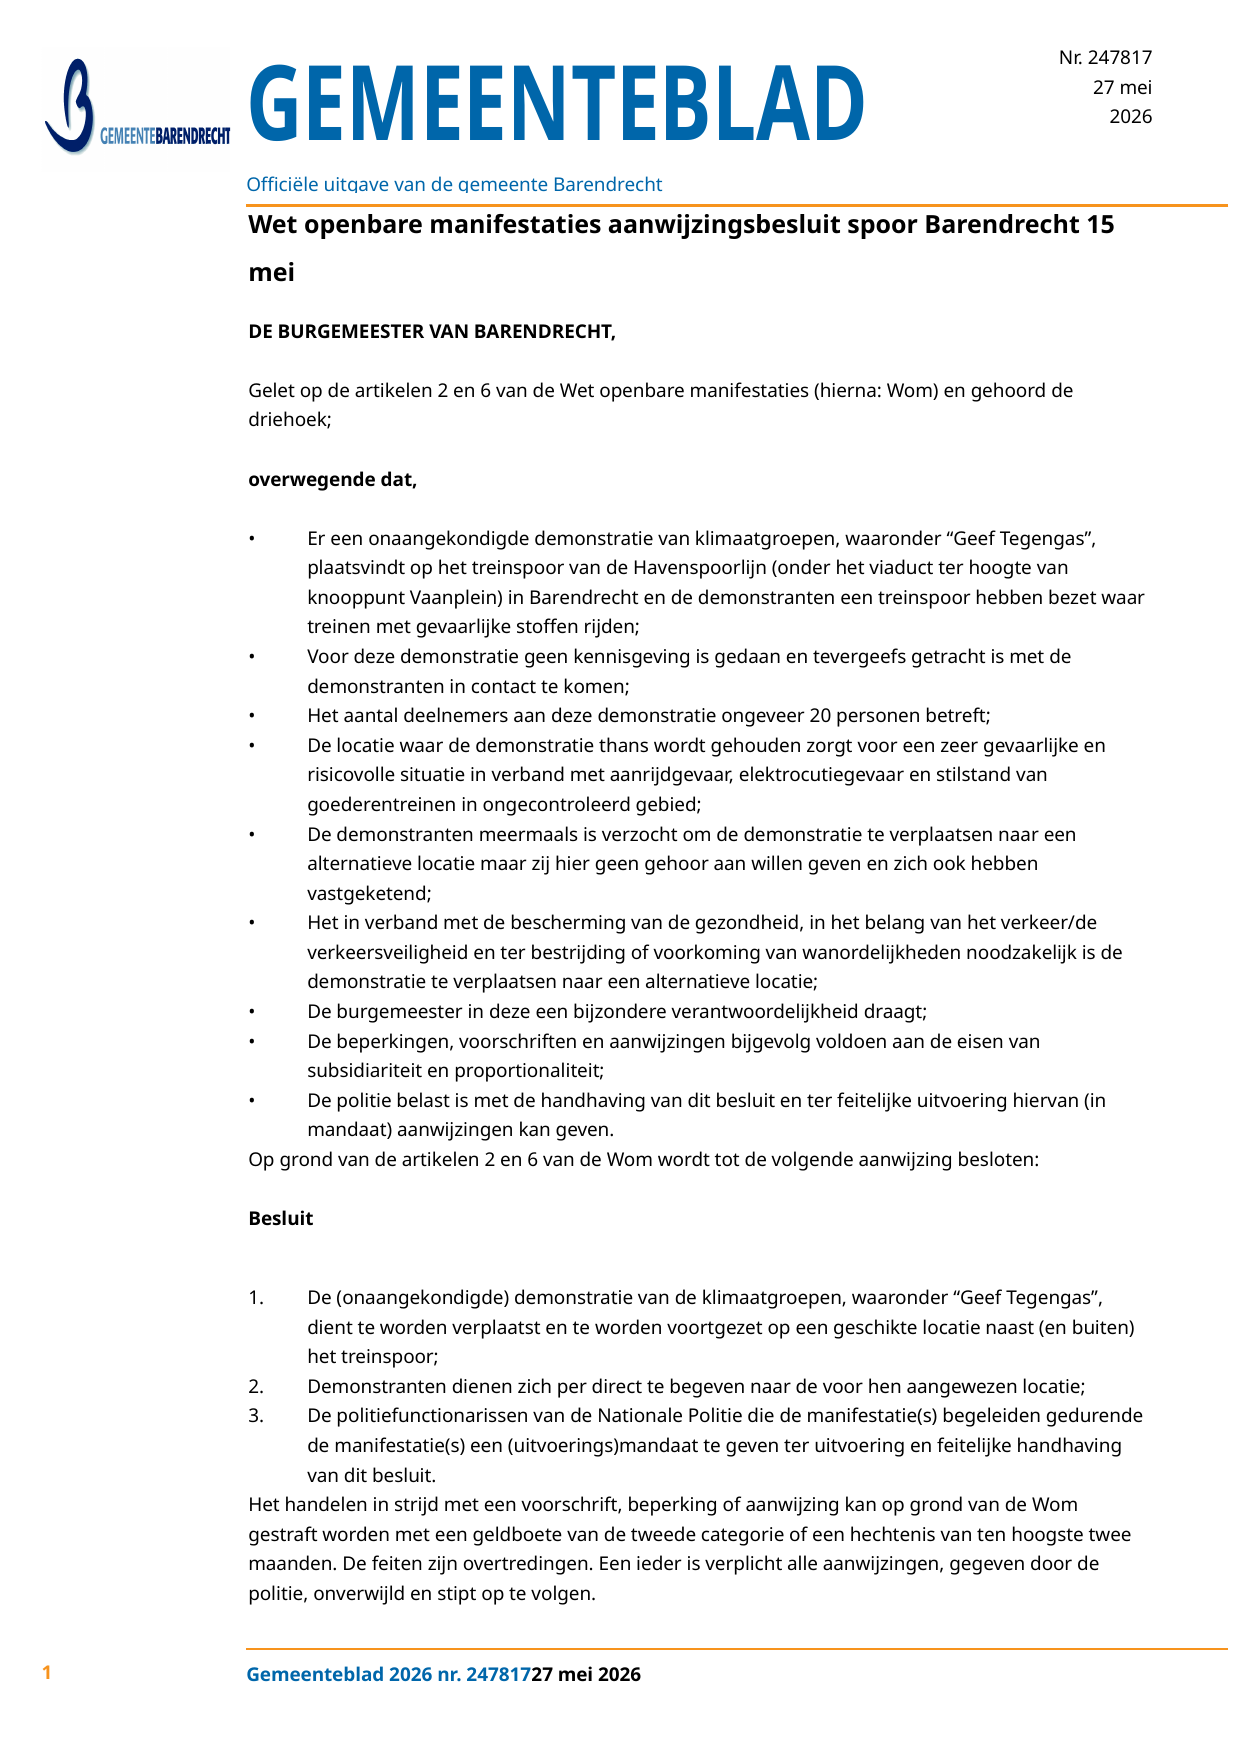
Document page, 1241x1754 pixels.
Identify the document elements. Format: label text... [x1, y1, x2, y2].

list De demonstranten meermaals is verzocht om de demonstratie te verplaatsen naar een alternatieve locatie maar zij hier geen gehoor aan willen geven en zich ook hebben vastgeketend; [248, 821, 1152, 906]
text DE BURGEMEESTER VAN BARENDRECHT, [248, 318, 1152, 344]
text overwegende dat, [248, 466, 1152, 492]
list De burgemeester in deze een bijzondere verantwoordelijkheid draagt; [248, 998, 1152, 1024]
text Gelet op de artikelen 2 en 6 van de Wet openbare manifestaties (hierna: Wom) en gehoord de driehoek; [248, 377, 1152, 432]
picture [41, 47, 231, 172]
list De (onaangekondigde) demonstratie van de klimaatgroepen, waaronder “Geef Tegengas”, dient te worden verplaatst en te worden voortgezet op een geschikte locatie naast (en buiten) het treinspoor; [248, 1284, 1152, 1369]
list De locatie waar de demonstratie thans wordt gehouden zorgt voor een zeer gevaarlijke en risicovolle situatie in verband met aanrijdgevaar, elektrocutiegevaar en stilstand van goederentreinen in ongecontroleerd gebied; [248, 732, 1152, 817]
list Demonstranten dienen zich per direct te begeven naar de voor hen aangewezen locatie; [248, 1373, 1152, 1399]
list De politie belast is met de handhaving van dit besluit en ter feitelijke uitvoering hiervan (in mandaat) aanwijzingen kan geven. [248, 1087, 1152, 1142]
text Op grond van de artikelen 2 en 6 van de Wom wordt tot de volgende aanwijzing besloten: [248, 1146, 1152, 1172]
text Wet openbare manifestaties aanwijzingsbesluit spoor Barendrecht 15 mei [248, 207, 1152, 288]
list Er een onaangekondigde demonstratie van klimaatgroepen, waaronder “Geef Tegengas”, plaatsvindt op het treinspoor van de Havenspoorlijn (onder het viaduct ter hoogte van knooppunt Vaanplein) in Barendrecht en de demonstranten een treinspoor hebben bezet waar treinen met gevaarlijke stoffen rijden; [248, 525, 1152, 639]
list Voor deze demonstratie geen kennisgeving is gedaan en tevergeefs getracht is met de demonstranten in contact te komen; [248, 643, 1152, 699]
text Het handelen in strijd met een voorschrift, beperking of aanwijzing kan op grond van de Wom gestraft worden met een geldboete van de tweede categorie of een hechtenis van ten hoogste twee maanden. De feiten zijn overtredingen. Een ieder is verplicht alle aanwijzingen, gegeven door de politie, onverwijld en stipt op te volgen. [248, 1491, 1152, 1606]
list Het in verband met de bescherming van de gezondheid, in het belang van het verkeer/de verkeersveiligheid en ter bestrijding of voorkoming van wanordelijkheden noodzakelijk is de demonstratie te verplaatsen naar een alternatieve locatie; [248, 909, 1152, 994]
list Het aantal deelnemers aan deze demonstratie ongeveer 20 personen betreft; [248, 702, 1152, 728]
text Besluit [248, 1205, 1152, 1231]
list De beperkingen, voorschriften en aanwijzingen bijgevolg voldoen aan de eisen van subsidiariteit en proportionaliteit; [248, 1028, 1152, 1083]
list De politiefunctionarissen van de Nationale Politie die de manifestatie(s) begeleiden gedurende de manifestatie(s) een (uitvoerings)mandaat te geven ter uitvoering en feitelijke handhaving van dit besluit. [248, 1403, 1152, 1487]
